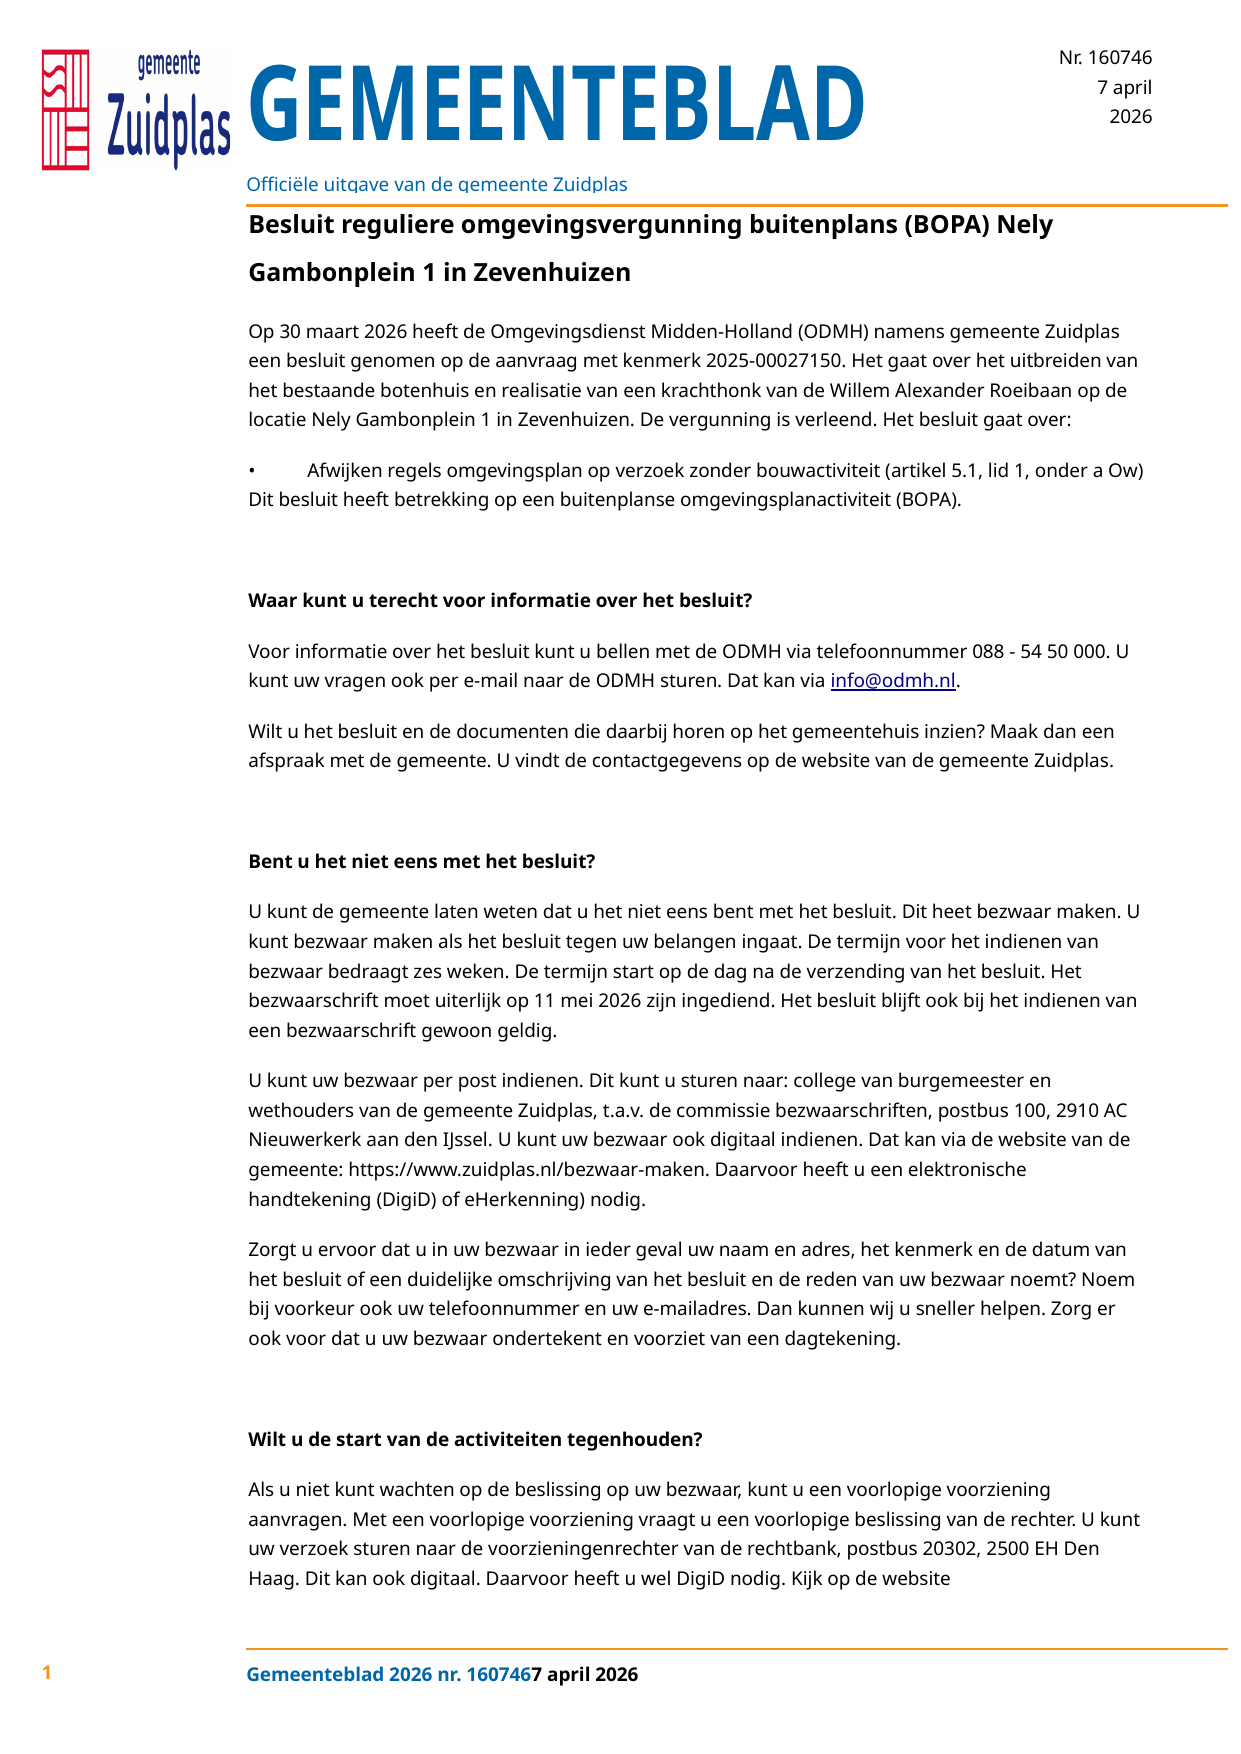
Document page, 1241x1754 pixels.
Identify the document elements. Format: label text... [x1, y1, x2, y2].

text Als u niet kunt wachten op de beslissing op uw bezwaar, kunt u een voorlopige voorziening aanvragen. Met een voorlopige voorziening vraagt u een voorlopige beslissing van de rechter. U kunt uw verzoek sturen naar de voorzieningenrechter van de rechtbank, postbus 20302, 2500 EH Den Haag. Dit kan ook digitaal. Daarvoor heeft u wel DigiD nodig. Kijk op de website [248, 1476, 1152, 1591]
text Bent u het niet eens met het besluit? [248, 848, 1152, 874]
list Afwijken regels omgevingsplan op verzoek zonder bouwactiviteit (artikel 5.1, lid 1, onder a Ow) [248, 457, 1152, 483]
text Zorgt u ervoor dat u in uw bezwaar in ieder geval uw naam en adres, het kenmerk en de datum van het besluit of een duidelijke omschrijving van het besluit en de reden van uw bezwaar noemt? Noem bij voorkeur ook uw telefoonnummer en uw e-mailadres. Dan kunnen wij u sneller helpen. Zorg er ook voor dat u uw bezwaar ondertekent en voorziet van een dagtekening. [248, 1236, 1152, 1351]
text U kunt uw bezwaar per post indienen. Dit kunt u sturen naar: college van burgemeester en wethouders van de gemeente Zuidplas, t.a.v. de commissie bezwaarschriften, postbus 100, 2910 AC Nieuwerkerk aan den IJssel. U kunt uw bezwaar ook digitaal indienen. Dat kan via de website van de gemeente: https://www.zuidplas.nl/bezwaar-maken. Daarvoor heeft u een elektronische handtekening (DigiD) of eHerkenning) nodig. [248, 1067, 1152, 1212]
text Waar kunt u terecht voor informatie over het besluit? [248, 587, 1152, 613]
text U kunt de gemeente laten weten dat u het niet eens bent met het besluit. Dit heet bezwaar maken. U kunt bezwaar maken als het besluit tegen uw belangen ingaat. De termijn voor het indienen van bezwaar bedraagt zes weken. De termijn start op de dag na de verzending van het besluit. Het bezwaarschrift moet uiterlijk op 11 mei 2026 zijn ingediend. Het besluit blijft ook bij het indienen van een bezwaarschrift gewoon geldig. [248, 899, 1152, 1043]
text Besluit reguliere omgevingsvergunning buitenplans (BOPA) Nely Gambonplein 1 in Zevenhuizen [248, 207, 1152, 288]
text Dit besluit heeft betrekking op een buitenplanse omgevingsplanactiviteit (BOPA). [248, 487, 1152, 512]
text Voor informatie over het besluit kunt u bellen met de ODMH via telefoonnummer 088 - 54 50 000. U kunt uw vragen ook per e-mail naar de ODMH sturen. Dat kan via info@odmh.nl. [248, 638, 1152, 693]
picture [41, 47, 231, 172]
text Op 30 maart 2026 heeft de Omgevingsdienst Midden-Holland (ODMH) namens gemeente Zuidplas een besluit genomen op de aanvraag met kenmerk 2025-00027150. Het gaat over het uitbreiden van het bestaande botenhuis en realisatie van een krachthonk van de Willem Alexander Roeibaan op de locatie Nely Gambonplein 1 in Zevenhuizen. De vergunning is verleend. Het besluit gaat over: [248, 318, 1152, 432]
text Wilt u het besluit en de documenten die daarbij horen op het gemeentehuis inzien? Maak dan een afspraak met de gemeente. U vindt de contactgegevens op de website van de gemeente Zuidplas. [248, 718, 1152, 773]
text Wilt u de start van de activiteiten tegenhouden? [248, 1426, 1152, 1452]
